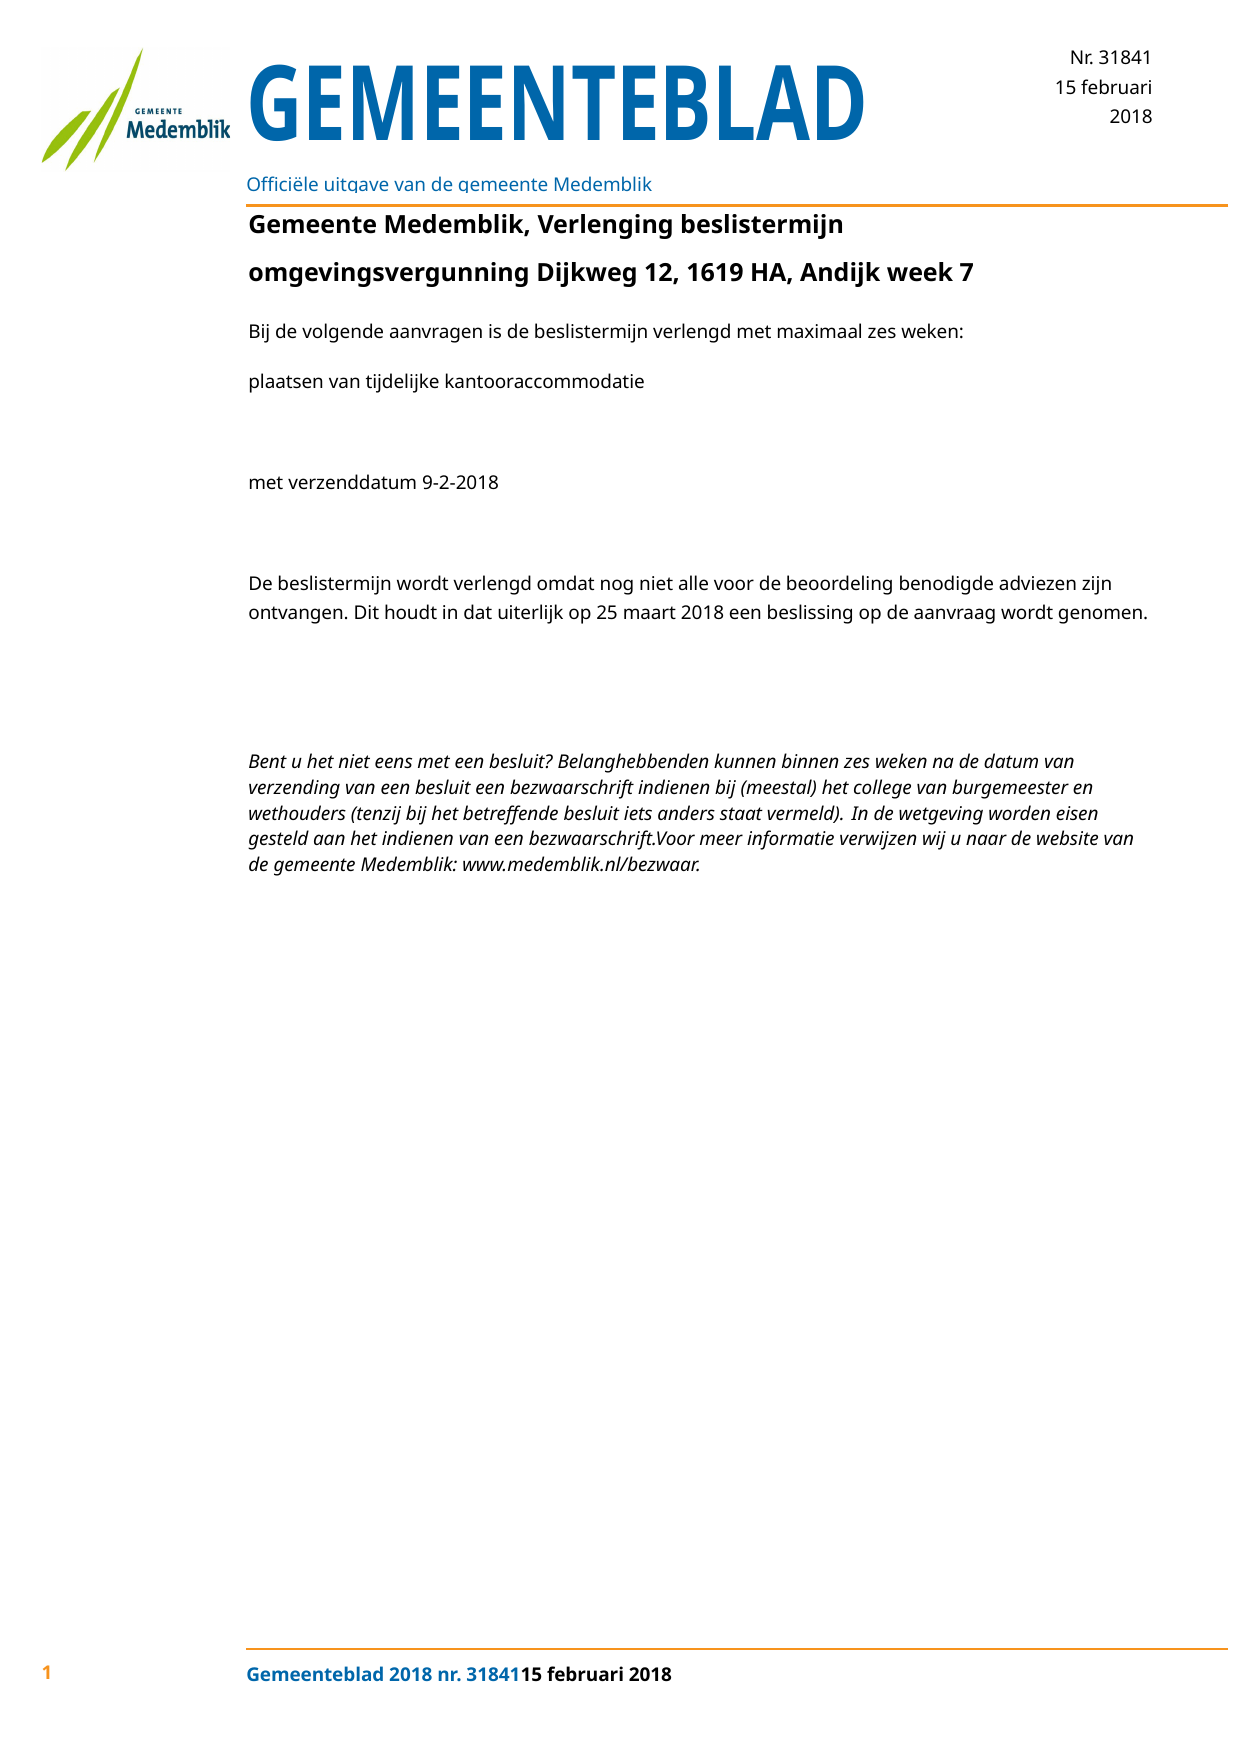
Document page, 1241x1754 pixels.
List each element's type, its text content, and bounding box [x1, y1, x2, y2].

text Bent u het niet eens met een besluit? Belanghebbenden kunnen binnen zes weken na de datum van verzending van een besluit een bezwaarschrift indienen bij (meestal) het college van burgemeester en wethouders (tenzij bij het betreffende besluit iets anders staat vermeld). In de wetgeving worden eisen gesteld aan het indienen van een bezwaarschrift.Voor meer informatie verwijzen wij u naar de website van de gemeente Medemblik: www.medemblik.nl/bezwaar. [248, 748, 1152, 877]
text plaatsen van tijdelijke kantooraccommodatie [248, 368, 1152, 394]
text Gemeente Medemblik, Verlenging beslistermijn omgevingsvergunning Dijkweg 12, 1619 HA, Andijk week 7 [248, 207, 1152, 288]
text De beslistermijn wordt verlengd omdat nog niet alle voor de beoordeling benodigde adviezen zijn ontvangen. Dit houdt in dat uiterlijk op 25 maart 2018 een beslissing op de aanvraag wordt genomen. [248, 570, 1152, 625]
text Bij de volgende aanvragen is de beslistermijn verlengd met maximaal zes weken: [248, 318, 1152, 344]
text met verzenddatum 9-2-2018 [248, 469, 1152, 495]
picture [41, 47, 231, 172]
